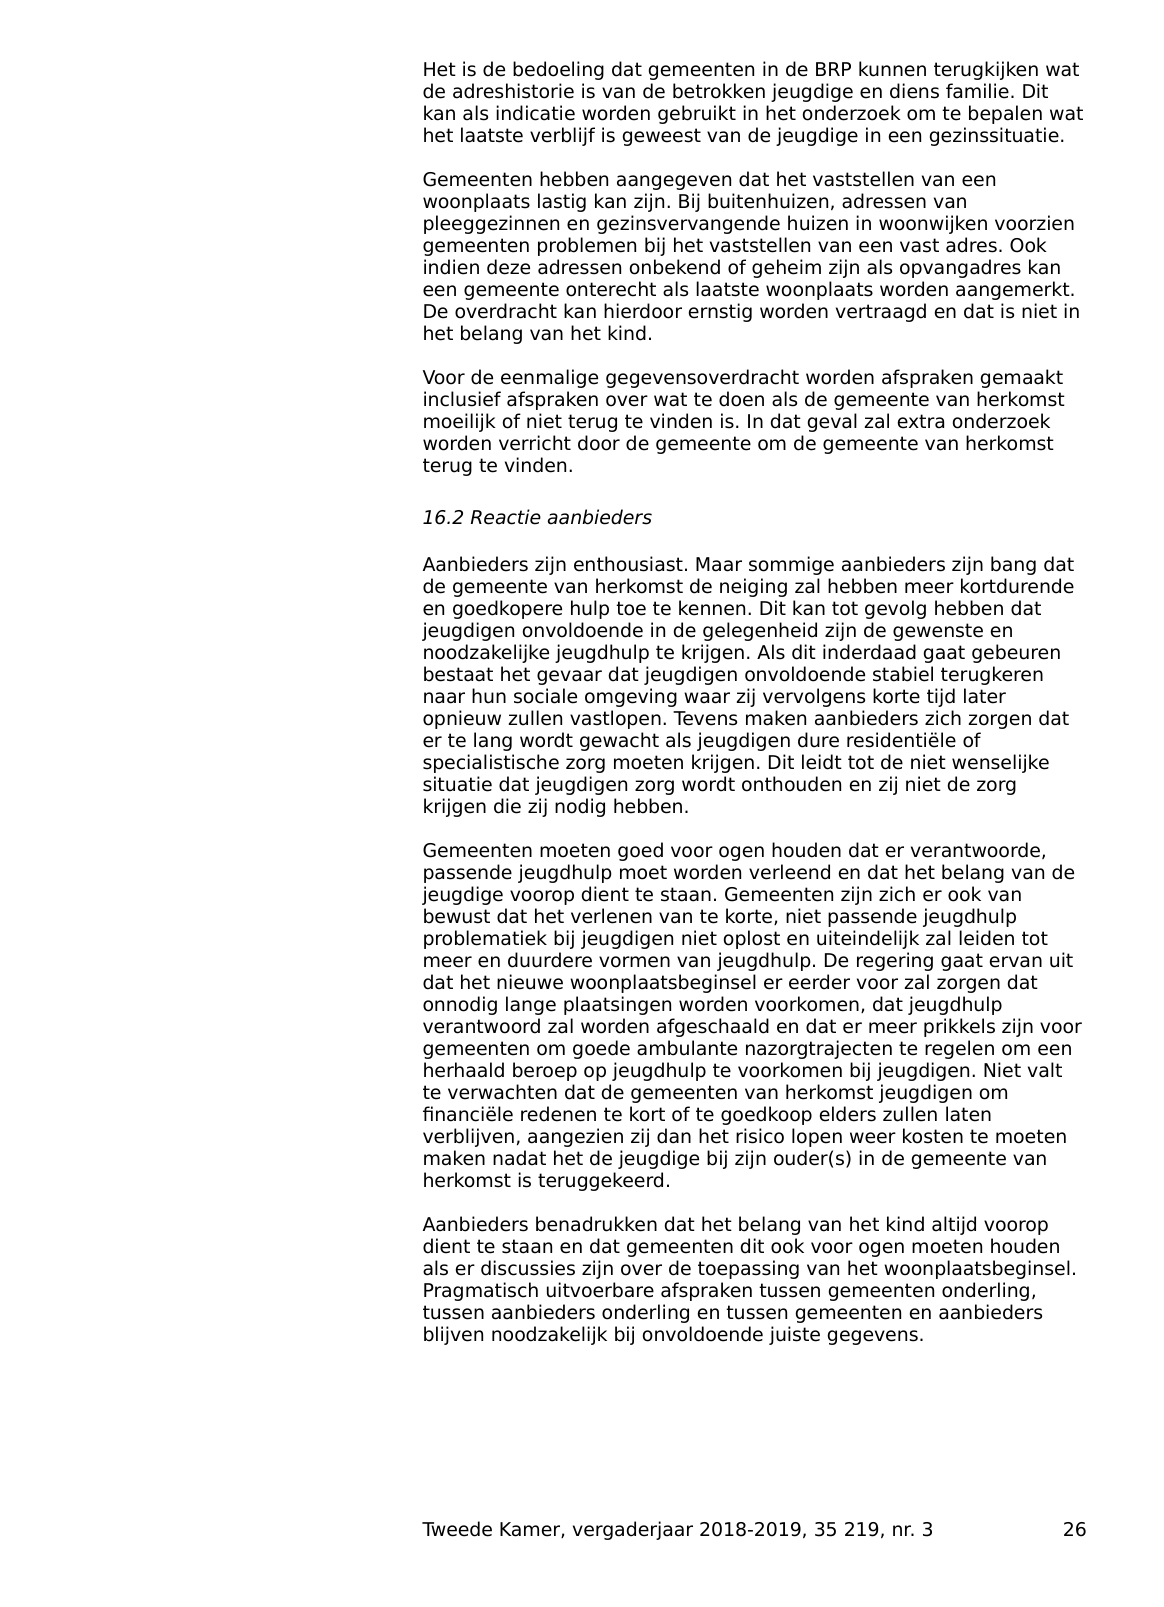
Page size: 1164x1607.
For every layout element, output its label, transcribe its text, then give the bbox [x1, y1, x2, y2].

text Het is de bedoeling dat gemeenten in de BRP kunnen terugkijken wat de adreshistorie is van de betrokken jeugdige en diens familie. Dit kan als indicatie worden gebruikt in het onderzoek om te bepalen wat het laatste verblijf is geweest van de jeugdige in een gezinssituatie. [422, 59, 1087, 147]
subtitle 16.2 Reactie aanbieders [422, 507, 1087, 529]
text Aanbieders benadrukken dat het belang van het kind altijd voorop dient te staan en dat gemeenten dit ook voor ogen moeten houden als er discussies zijn over de toepassing van het woonplaatsbeginsel. Pragmatisch uitvoerbare afspraken tussen gemeenten onderling, tussen aanbieders onderling en tussen gemeenten en aanbieders blijven noodzakelijk bij onvoldoende juiste gegevens. [422, 1214, 1087, 1346]
text Voor de eenmalige gegevensoverdracht worden afspraken gemaakt inclusief afspraken over wat te doen als de gemeente van herkomst moeilijk of niet terug te vinden is. In dat geval zal extra onderzoek worden verricht door de gemeente om de gemeente van herkomst terug te vinden. [422, 367, 1087, 477]
text Aanbieders zijn enthousiast. Maar sommige aanbieders zijn bang dat de gemeente van herkomst de neiging zal hebben meer kortdurende en goedkopere hulp toe te kennen. Dit kan tot gevolg hebben dat jeugdigen onvoldoende in de gelegenheid zijn de gewenste en noodzakelijke jeugdhulp te krijgen. Als dit inderdaad gaat gebeuren bestaat het gevaar dat jeugdigen onvoldoende stabiel terugkeren naar hun sociale omgeving waar zij vervolgens korte tijd later opnieuw zullen vastlopen. Tevens maken aanbieders zich zorgen dat er te lang wordt gewacht als jeugdigen dure residentiële of specialistische zorg moeten krijgen. Dit leidt tot de niet wenselijke situatie dat jeugdigen zorg wordt onthouden en zij niet de zorg krijgen die zij nodig hebben. [422, 554, 1087, 818]
text Gemeenten hebben aangegeven dat het vaststellen van een woonplaats lastig kan zijn. Bij buitenhuizen, adressen van pleeggezinnen en gezinsvervangende huizen in woonwijken voorzien gemeenten problemen bij het vaststellen van een vast adres. Ook indien deze adressen onbekend of geheim zijn als opvangadres kan een gemeente onterecht als laatste woonplaats worden aangemerkt. De overdracht kan hierdoor ernstig worden vertraagd en dat is niet in het belang van het kind. [422, 169, 1087, 345]
text Gemeenten moeten goed voor ogen houden dat er verantwoorde, passende jeugdhulp moet worden verleend en dat het belang van de jeugdige voorop dient te staan. Gemeenten zijn zich er ook van bewust dat het verlenen van te korte, niet passende jeugdhulp problematiek bij jeugdigen niet oplost en uiteindelijk zal leiden tot meer en duurdere vormen van jeugdhulp. De regering gaat ervan uit dat het nieuwe woonplaatsbeginsel er eerder voor zal zorgen dat onnodig lange plaatsingen worden voorkomen, dat jeugdhulp verantwoord zal worden afgeschaald en dat er meer prikkels zijn voor gemeenten om goede ambulante nazorgtrajecten te regelen om een herhaald beroep op jeugdhulp te voorkomen bij jeugdigen. Niet valt te verwachten dat de gemeenten van herkomst jeugdigen om financiële redenen te kort of te goedkoop elders zullen laten verblijven, aangezien zij dan het risico lopen weer kosten te moeten maken nadat het de jeugdige bij zijn ouder(s) in de gemeente van herkomst is teruggekeerd. [422, 840, 1087, 1192]
